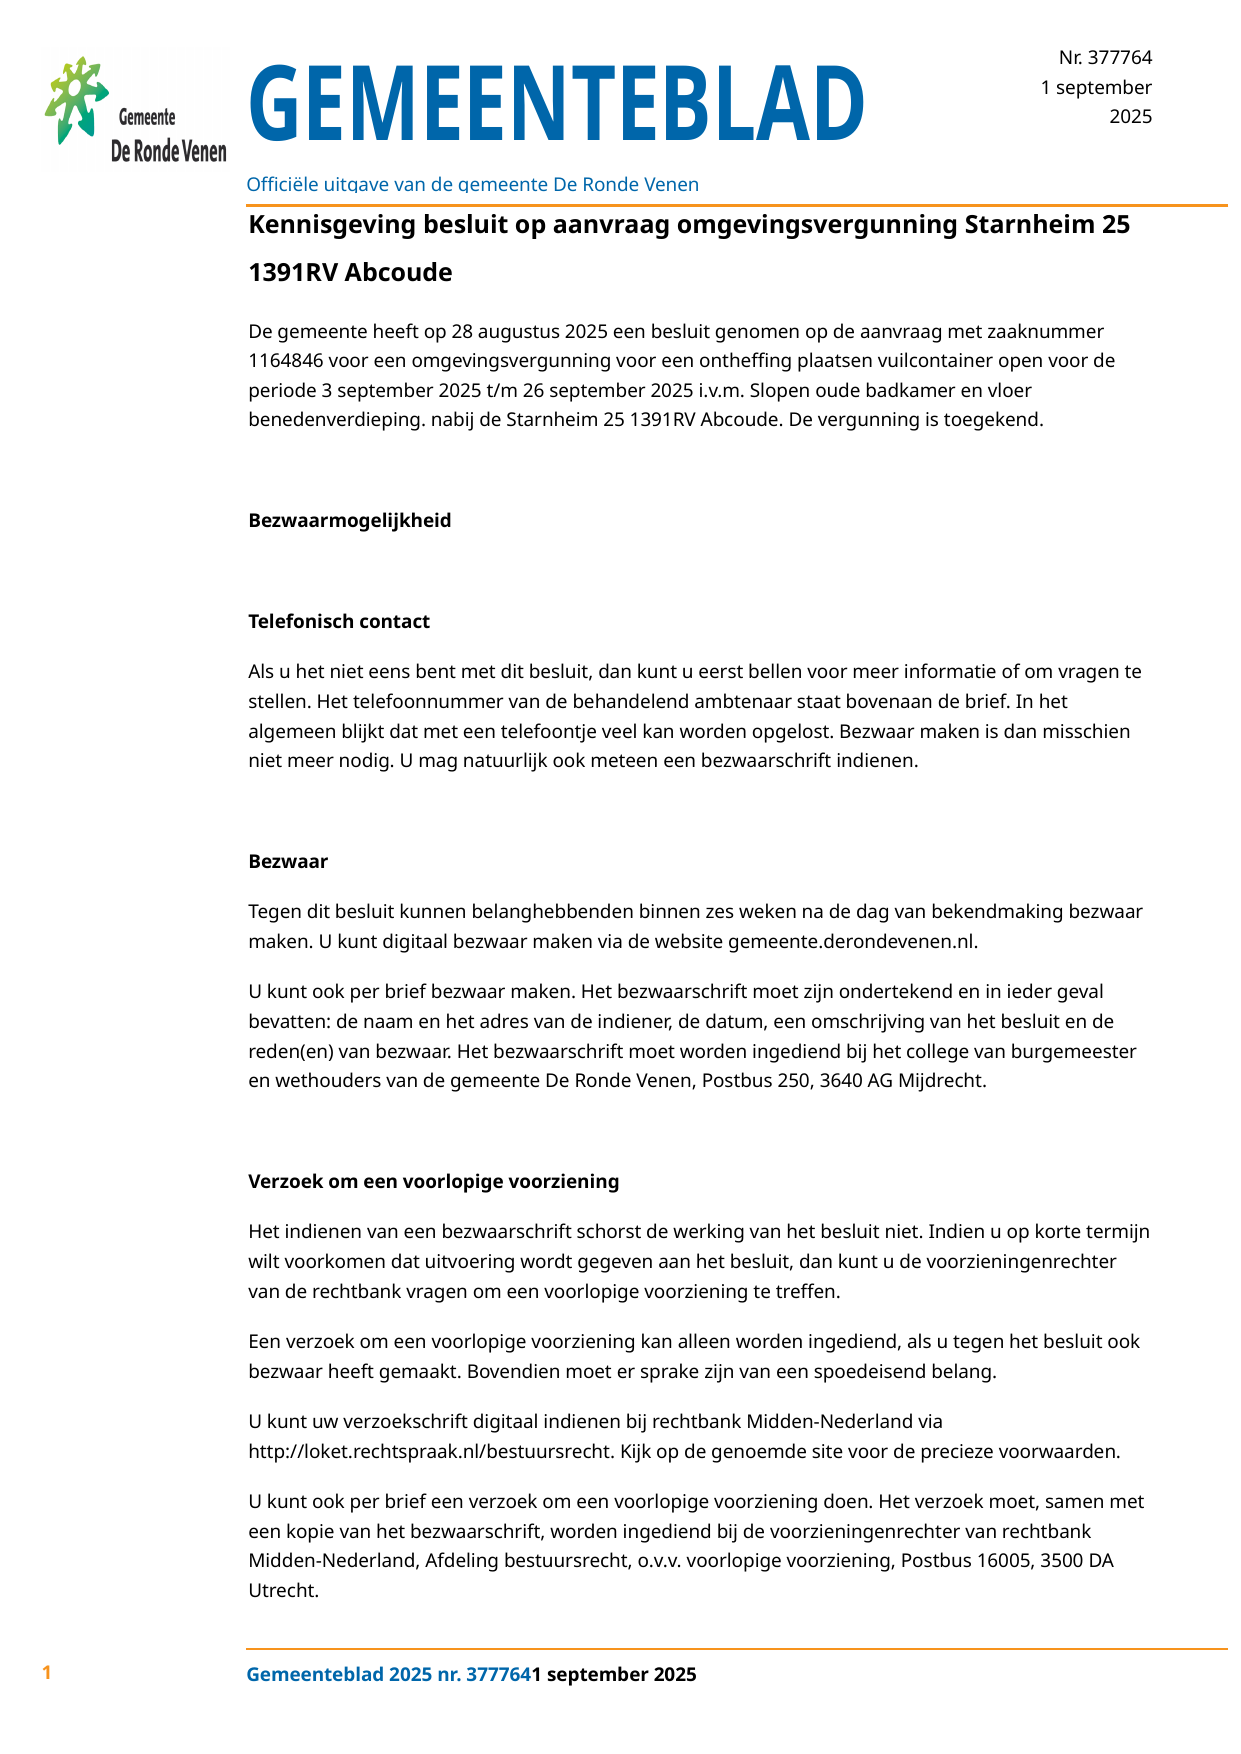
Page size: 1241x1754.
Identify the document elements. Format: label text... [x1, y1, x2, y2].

text Tegen dit besluit kunnen belanghebbenden binnen zes weken na de dag van bekendmaking bezwaar maken. U kunt digitaal bezwaar maken via de website gemeente.derondevenen.nl. [248, 899, 1152, 954]
text De gemeente heeft op 28 augustus 2025 een besluit genomen op de aanvraag met zaaknummer 1164846 voor een omgevingsvergunning voor een ontheffing plaatsen vuilcontainer open voor de periode 3 september 2025 t/m 26 september 2025 i.v.m. Slopen oude badkamer en vloer benedenverdieping. nabij de Starnheim 25 1391RV Abcoude. De vergunning is toegekend. [248, 318, 1152, 432]
text U kunt ook per brief een verzoek om een voorlopige voorziening doen. Het verzoek moet, samen met een kopie van het bezwaarschrift, worden ingediend bij de voorzieningenrechter van rechtbank Midden-Nederland, Afdeling bestuursrecht, o.v.v. voorlopige voorziening, Postbus 16005, 3500 DA Utrecht. [248, 1488, 1152, 1603]
text Het indienen van een bezwaarschrift schorst de werking van het besluit niet. Indien u op korte termijn wilt voorkomen dat uitvoering wordt gegeven aan het besluit, dan kunt u de voorzieningenrechter van de rechtbank vragen om een voorlopige voorziening te treffen. [248, 1219, 1152, 1304]
text Telefonisch contact [248, 608, 1152, 634]
text U kunt ook per brief bezwaar maken. Het bezwaarschrift moet zijn ondertekend en in ieder geval bevatten: de naam en het adres van de indiener, de datum, een omschrijving van het besluit en de reden(en) van bezwaar. Het bezwaarschrift moet worden ingediend bij het college van burgemeester en wethouders van de gemeente De Ronde Venen, Postbus 250, 3640 AG Mijdrecht. [248, 979, 1152, 1093]
text Bezwaarmogelijkheid [248, 507, 1152, 533]
text Verzoek om een voorlopige voorziening [248, 1168, 1152, 1194]
picture [41, 47, 231, 172]
text Een verzoek om een voorlopige voorziening kan alleen worden ingediend, als u tegen het besluit ook bezwaar heeft gemaakt. Bovendien moet er sprake zijn van een spoedeisend belang. [248, 1328, 1152, 1384]
text U kunt uw verzoekschrift digitaal indienen bij rechtbank Midden-Nederland via http://loket.rechtspraak.nl/bestuursrecht. Kijk op de genoemde site voor de precieze voorwaarden. [248, 1408, 1152, 1464]
text Kennisgeving besluit op aanvraag omgevingsvergunning Starnheim 25 1391RV Abcoude [248, 207, 1152, 288]
text Als u het niet eens bent met dit besluit, dan kunt u eerst bellen voor meer informatie of om vragen te stellen. Het telefoonnummer van de behandelend ambtenaar staat bovenaan de brief. In het algemeen blijkt dat met een telefoontje veel kan worden opgelost. Bezwaar maken is dan misschien niet meer nodig. U mag natuurlijk ook meteen een bezwaarschrift indienen. [248, 659, 1152, 773]
text Bezwaar [248, 848, 1152, 874]
